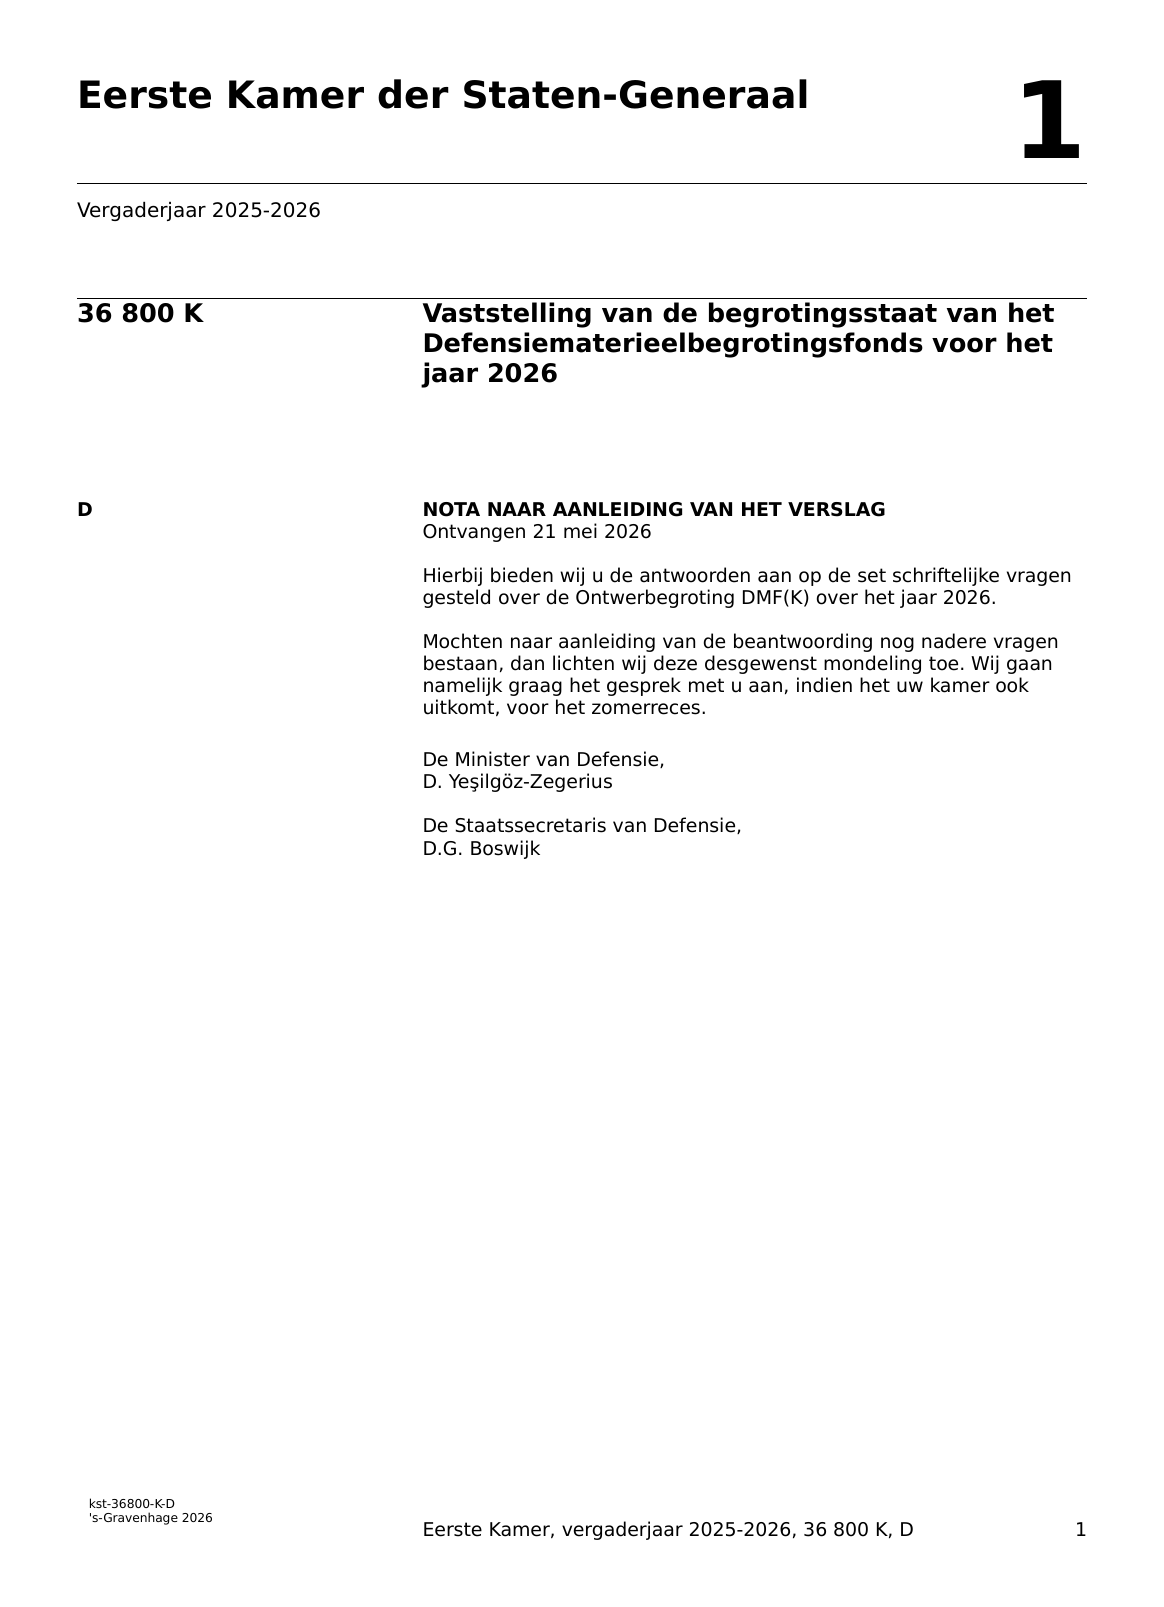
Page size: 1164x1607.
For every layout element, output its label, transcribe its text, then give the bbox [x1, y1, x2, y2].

text 's-Gravenhage 2026 [88, 1511, 323, 1525]
table_cell Vergaderjaar 2025-2026 [77, 184, 1087, 298]
text Mochten naar aanleiding van de beantwoording nog nadere vragen bestaan, dan lichten wij deze desgewenst mondeling toe. Wij gaan namelijk graag het gesprek met u aan, indien het uw kamer ook uitkomt, voor het zomerreces. [422, 631, 1087, 719]
text kst-36800-K-D [88, 1497, 323, 1511]
text Ontvangen 21 mei 2026 [422, 521, 1087, 543]
subtitle D NOTA NAAR AANLEIDING VAN HET VERSLAG [77, 499, 1087, 521]
text De Minister van Defensie, D. Yeşilgöz-Zegerius [422, 749, 1087, 793]
subtitle 36 800 K Vaststelling van de begrotingsstaat van het Defensiematerieelbegrotingsfonds voor het jaar 2026 [77, 299, 1087, 388]
text Hierbij bieden wij u de antwoorden aan op de set schriftelijke vragen gesteld over de Ontwerbegroting DMF(K) over het jaar 2026. [422, 565, 1087, 609]
table_header 1 [886, 59, 1087, 183]
table_header Eerste Kamer der Staten-Generaal [77, 59, 886, 183]
text De Staatssecretaris van Defensie, D.G. Boswijk [422, 815, 1087, 859]
